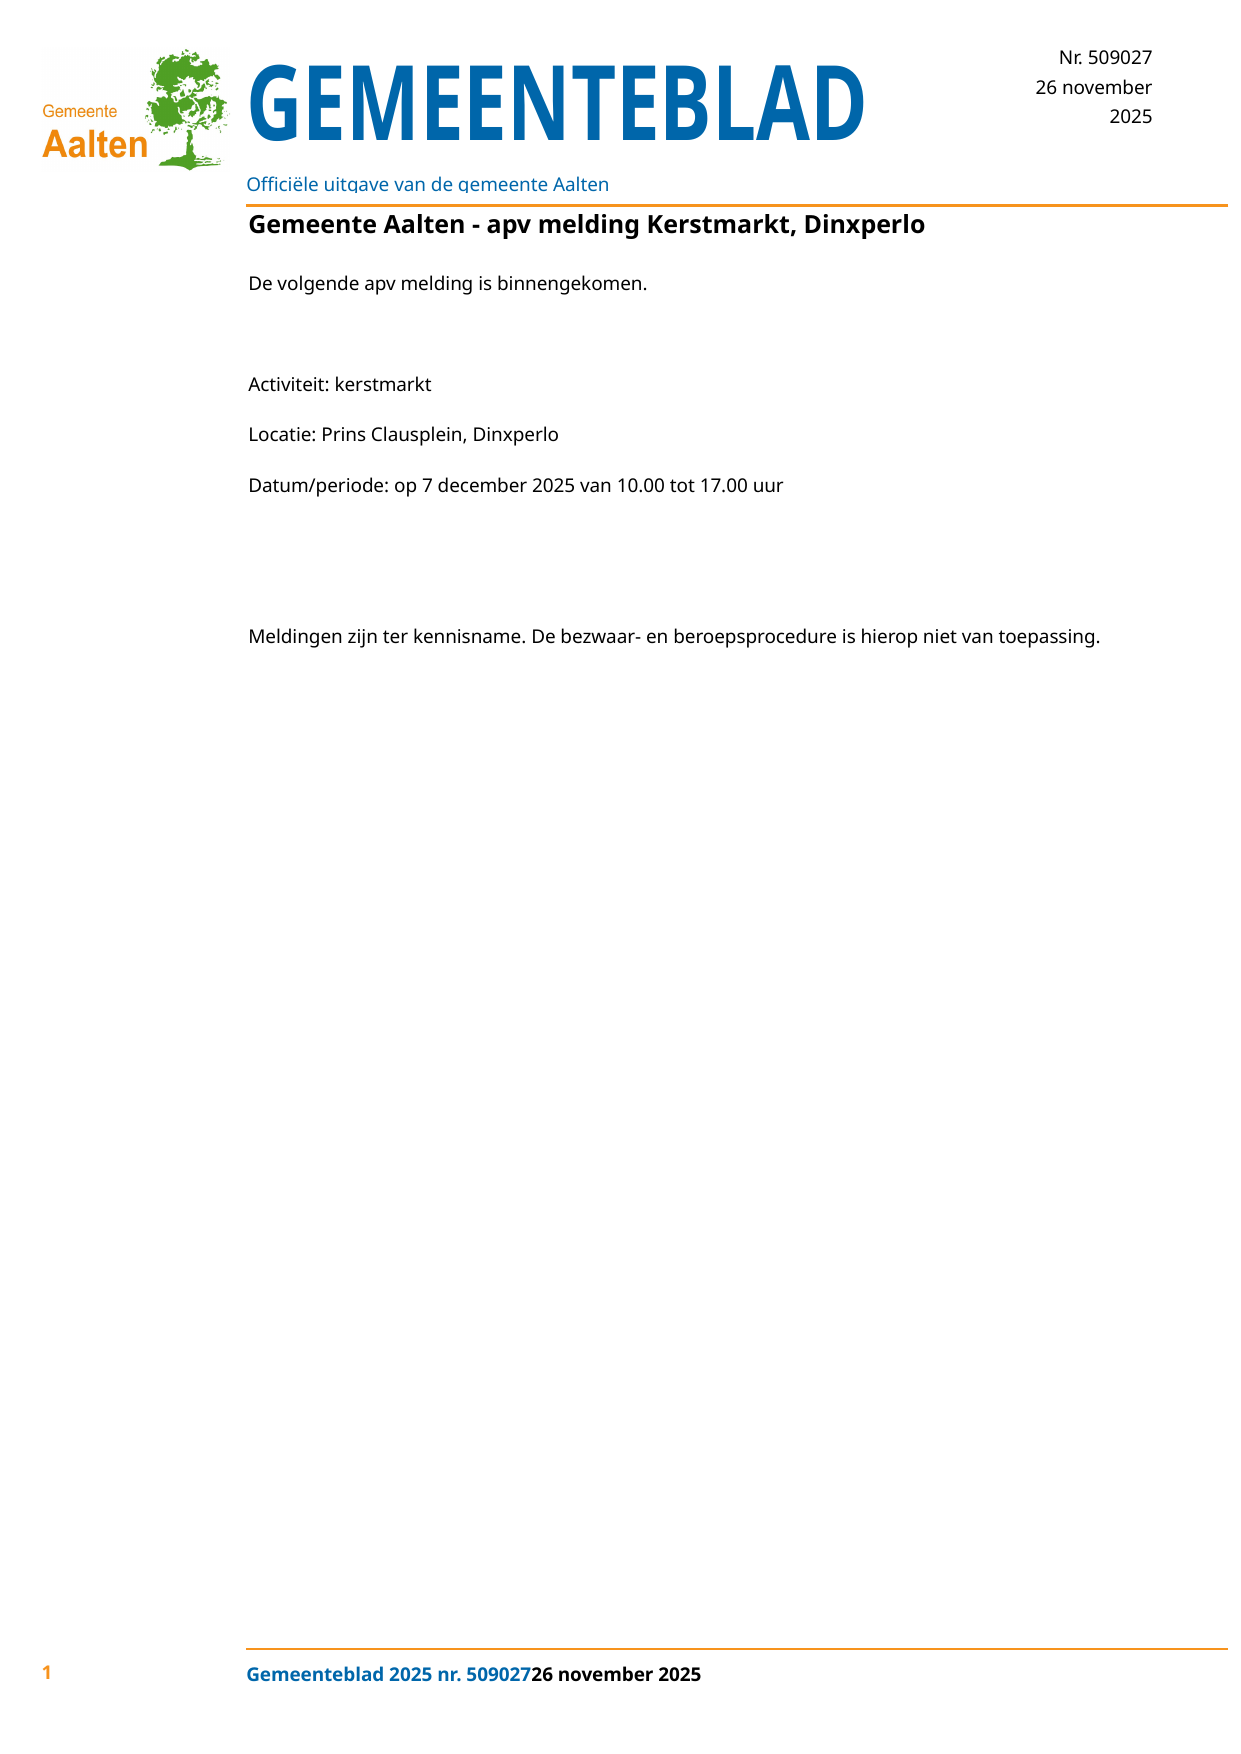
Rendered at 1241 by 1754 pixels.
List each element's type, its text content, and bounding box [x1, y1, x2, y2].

text De volgende apv melding is binnengekomen. [248, 270, 1152, 296]
text Datum/periode: op 7 december 2025 van 10.00 tot 17.00 uur [248, 472, 1152, 498]
picture [41, 47, 231, 172]
text Activiteit: kerstmarkt [248, 371, 1152, 397]
text Gemeente Aalten - apv melding Kerstmarkt, Dinxperlo [248, 207, 1152, 241]
text Locatie: Prins Clausplein, Dinxperlo [248, 422, 1152, 447]
text Meldingen zijn ter kennisname. De bezwaar- en beroepsprocedure is hierop niet van toepassing. [248, 623, 1152, 649]
